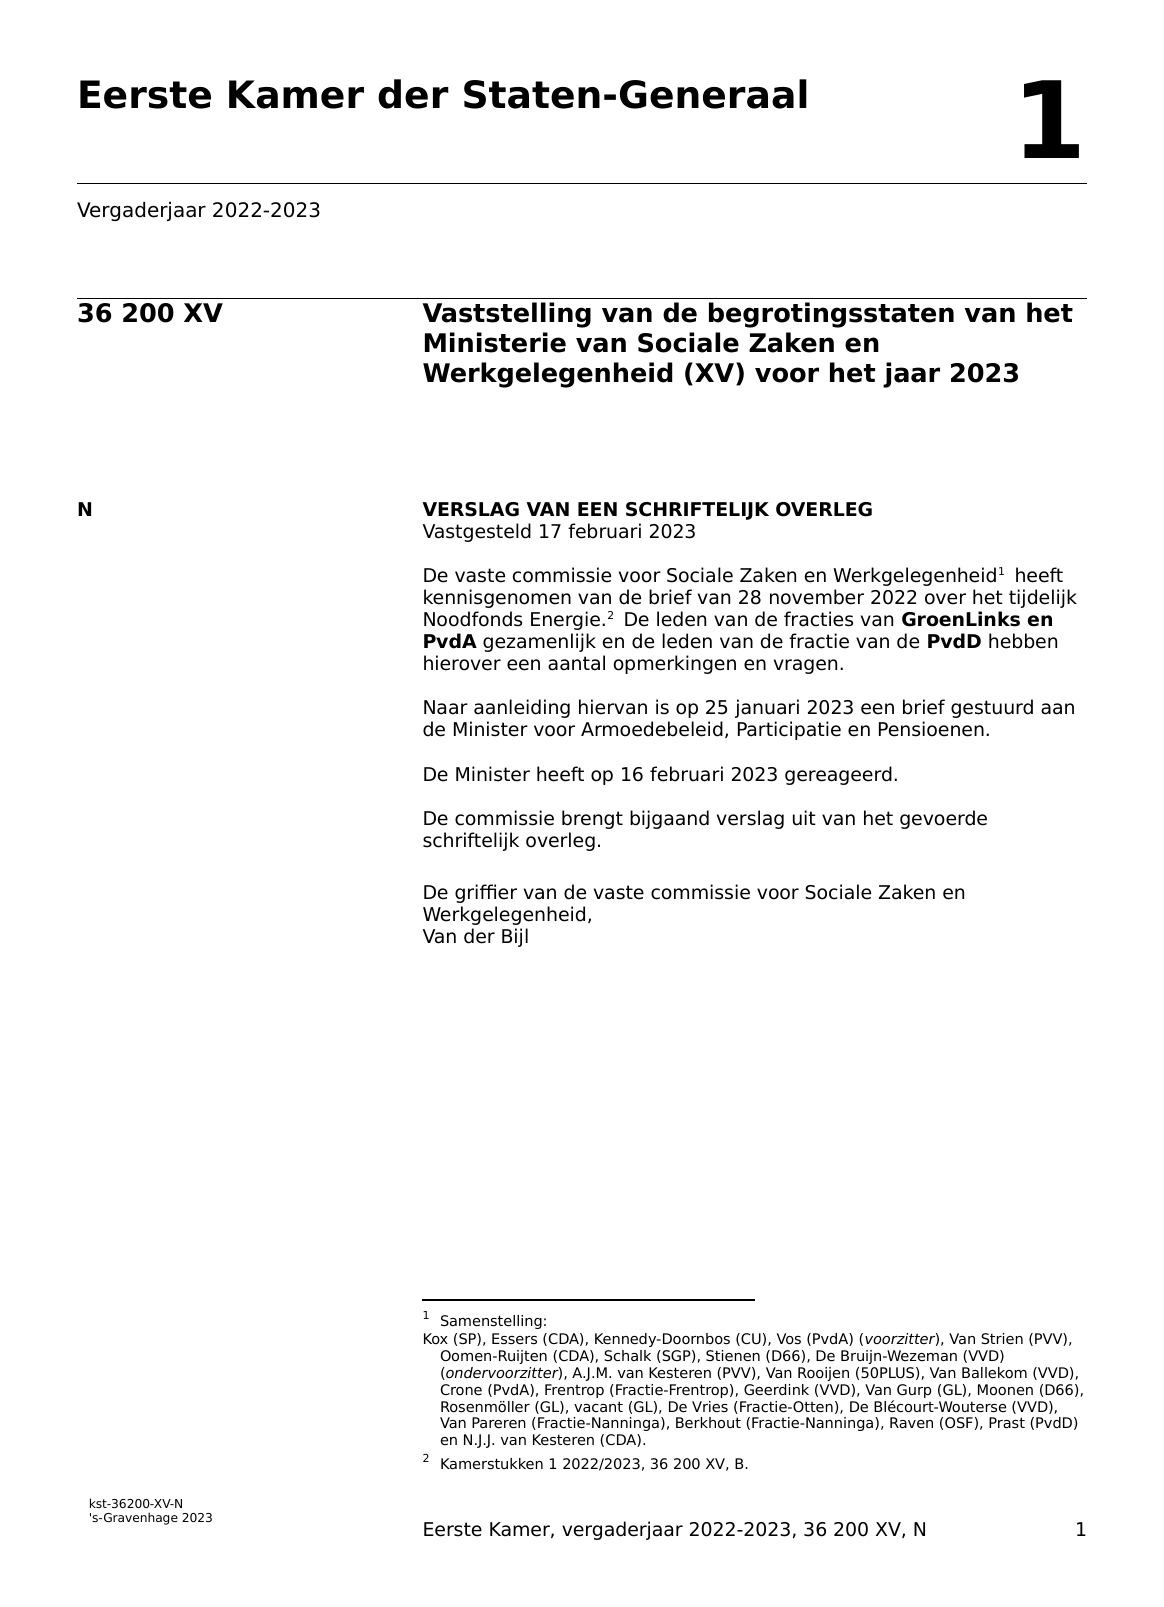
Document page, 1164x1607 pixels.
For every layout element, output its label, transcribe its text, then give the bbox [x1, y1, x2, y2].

text De griffier van de vaste commissie voor Sociale Zaken en Werkgelegenheid, Van der Bijl [422, 882, 1087, 947]
text De commissie brengt bijgaand verslag uit van het gevoerde schriftelijk overleg. [422, 808, 1087, 852]
text Naar aanleiding hiervan is op 25 januari 2023 een brief gestuurd aan de Minister voor Armoedebeleid, Participatie en Pensioenen. [422, 697, 1087, 741]
text De vaste commissie voor Sociale Zaken en Werkgelegenheid heeft kennisgenomen van de brief van 28 november 2022 over het tijdelijk Noodfonds Energie. De leden van de fracties van GroenLinks en PvdA gezamenlijk en de leden van de fractie van de PvdD hebben hierover een aantal opmerkingen en vragen. [422, 565, 1087, 675]
table_cell Vergaderjaar 2022-2023 [77, 184, 1087, 298]
table_header Eerste Kamer der Staten-Generaal [77, 59, 886, 183]
text Kox (SP), Essers (CDA), Kennedy-Doornbos (CU), Vos (PvdA) (voorzitter), Van Strien (PVV), Oomen-Ruijten (CDA), Schalk (SGP), Stienen (D66), De Bruijn-Wezeman (VVD) (ondervoorzitter), A.J.M. van Kesteren (PVV), Van Rooijen (50PLUS), Van Ballekom (VVD), Crone (PvdA), Frentrop (Fractie-Frentrop), Geerdink (VVD), Van Gurp (GL), Moonen (D66), Rosenmöller (GL), vacant (GL), De Vries (Fractie-Otten), De Blécourt-Wouterse (VVD), Van Pareren (Fractie-Nanninga), Berkhout (Fractie-Nanninga), Raven (OSF), Prast (PvdD) en N.J.J. van Kesteren (CDA). [422, 1331, 1087, 1449]
subtitle 36 200 XV Vaststelling van de begrotingsstaten van het Ministerie van Sociale Zaken en Werkgelegenheid (XV) voor het jaar 2023 [77, 299, 1087, 388]
table_header 1 [886, 59, 1087, 183]
text Kamerstukken 1 2022/2023, 36 200 XV, B. [422, 1452, 1087, 1474]
text kst-36200-XV-N [88, 1497, 323, 1511]
text Samenstelling: [422, 1309, 1087, 1331]
subtitle N VERSLAG VAN EEN SCHRIFTELIJK OVERLEG [77, 499, 1087, 521]
text De Minister heeft op 16 februari 2023 gereageerd. [422, 763, 1087, 785]
text Vastgesteld 17 februari 2023 [422, 521, 1087, 543]
text 's-Gravenhage 2023 [88, 1511, 323, 1525]
